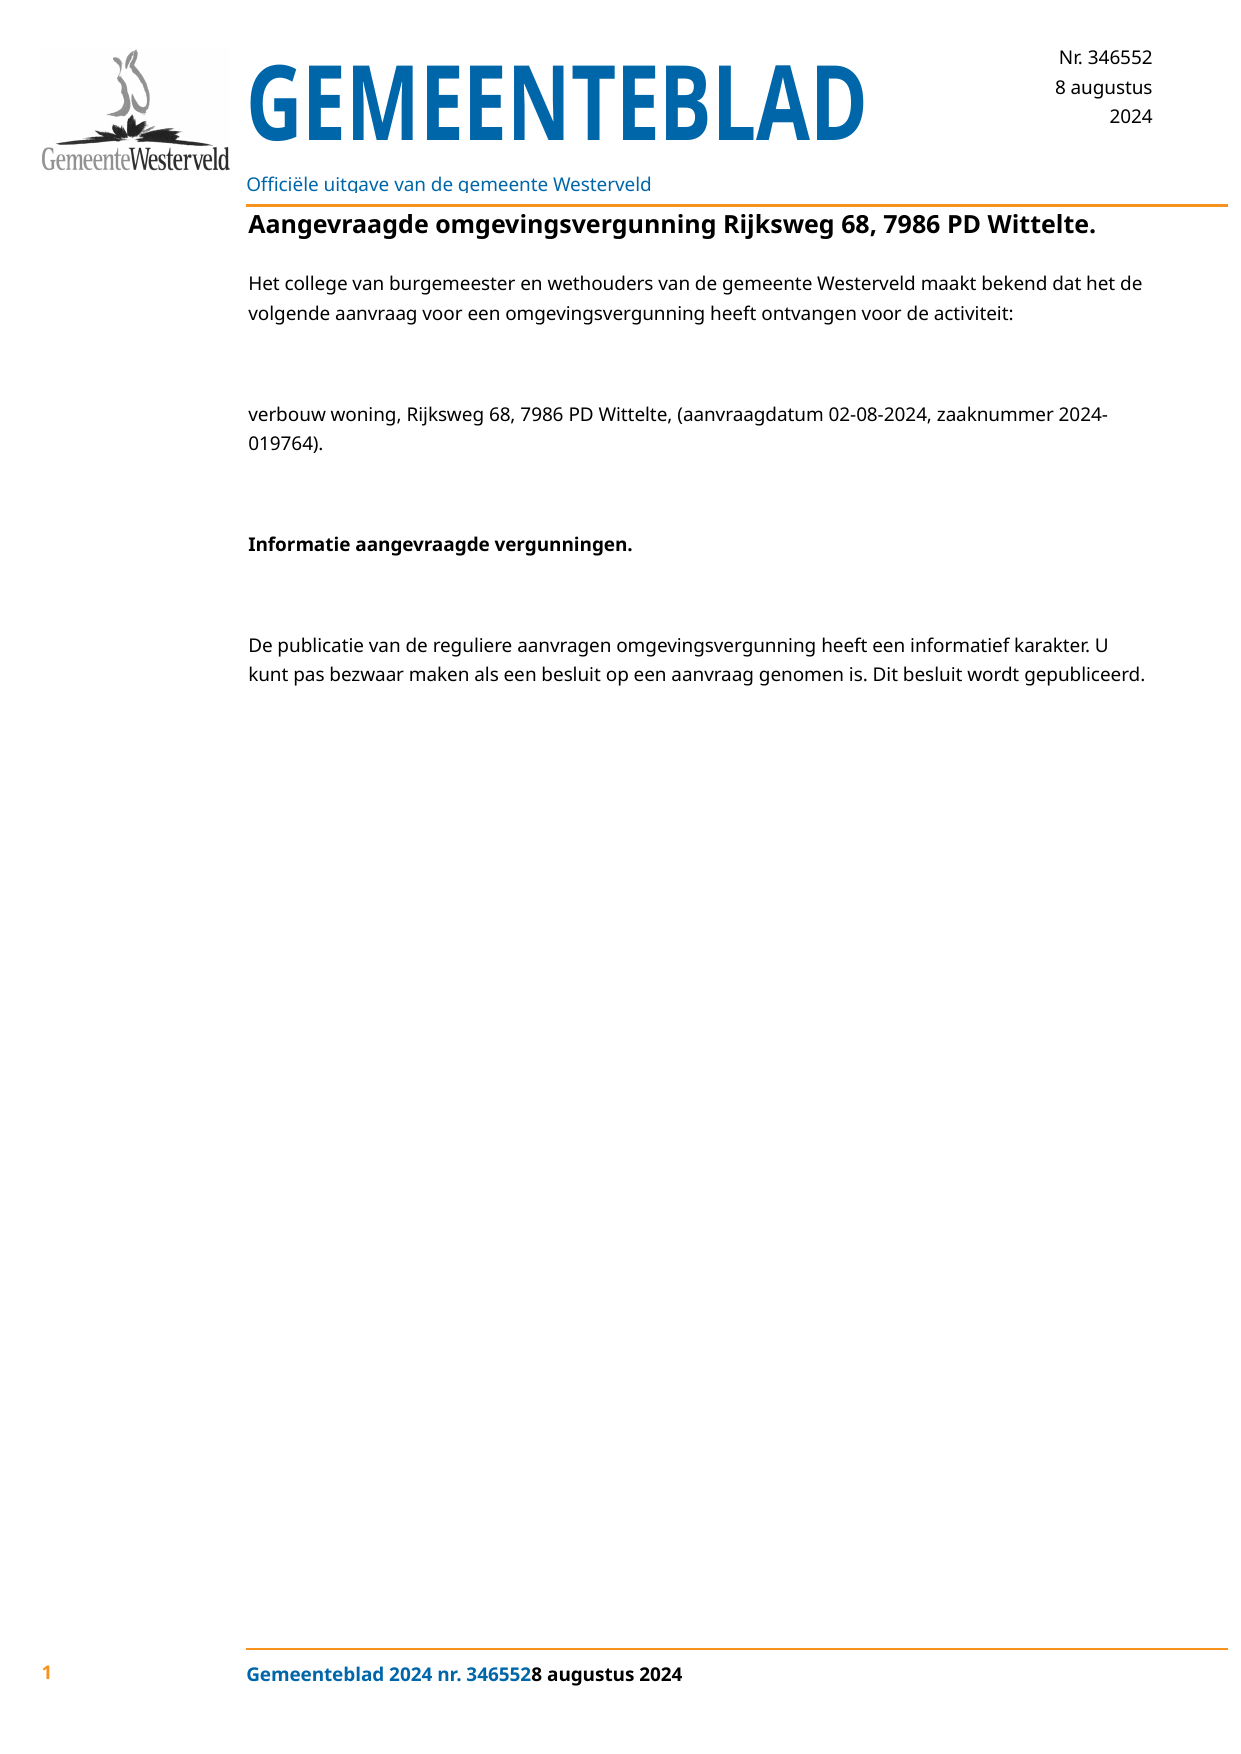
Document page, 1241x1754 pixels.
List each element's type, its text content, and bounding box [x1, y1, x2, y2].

text Het college van burgemeester en wethouders van de gemeente Westerveld maakt bekend dat het de volgende aanvraag voor een omgevingsvergunning heeft ontvangen voor de activiteit: [248, 270, 1152, 326]
text verbouw woning, Rijksweg 68, 7986 PD Wittelte, (aanvraagdatum 02-08-2024, zaaknummer 2024-019764). [248, 401, 1152, 456]
picture [41, 47, 231, 172]
text Informatie aangevraagde vergunningen. [248, 531, 1152, 557]
text De publicatie van de reguliere aanvragen omgevingsvergunning heeft een informatief karakter. U kunt pas bezwaar maken als een besluit op een aanvraag genomen is. Dit besluit wordt gepubliceerd. [248, 632, 1152, 687]
text Aangevraagde omgevingsvergunning Rijksweg 68, 7986 PD Wittelte. [248, 207, 1152, 241]
